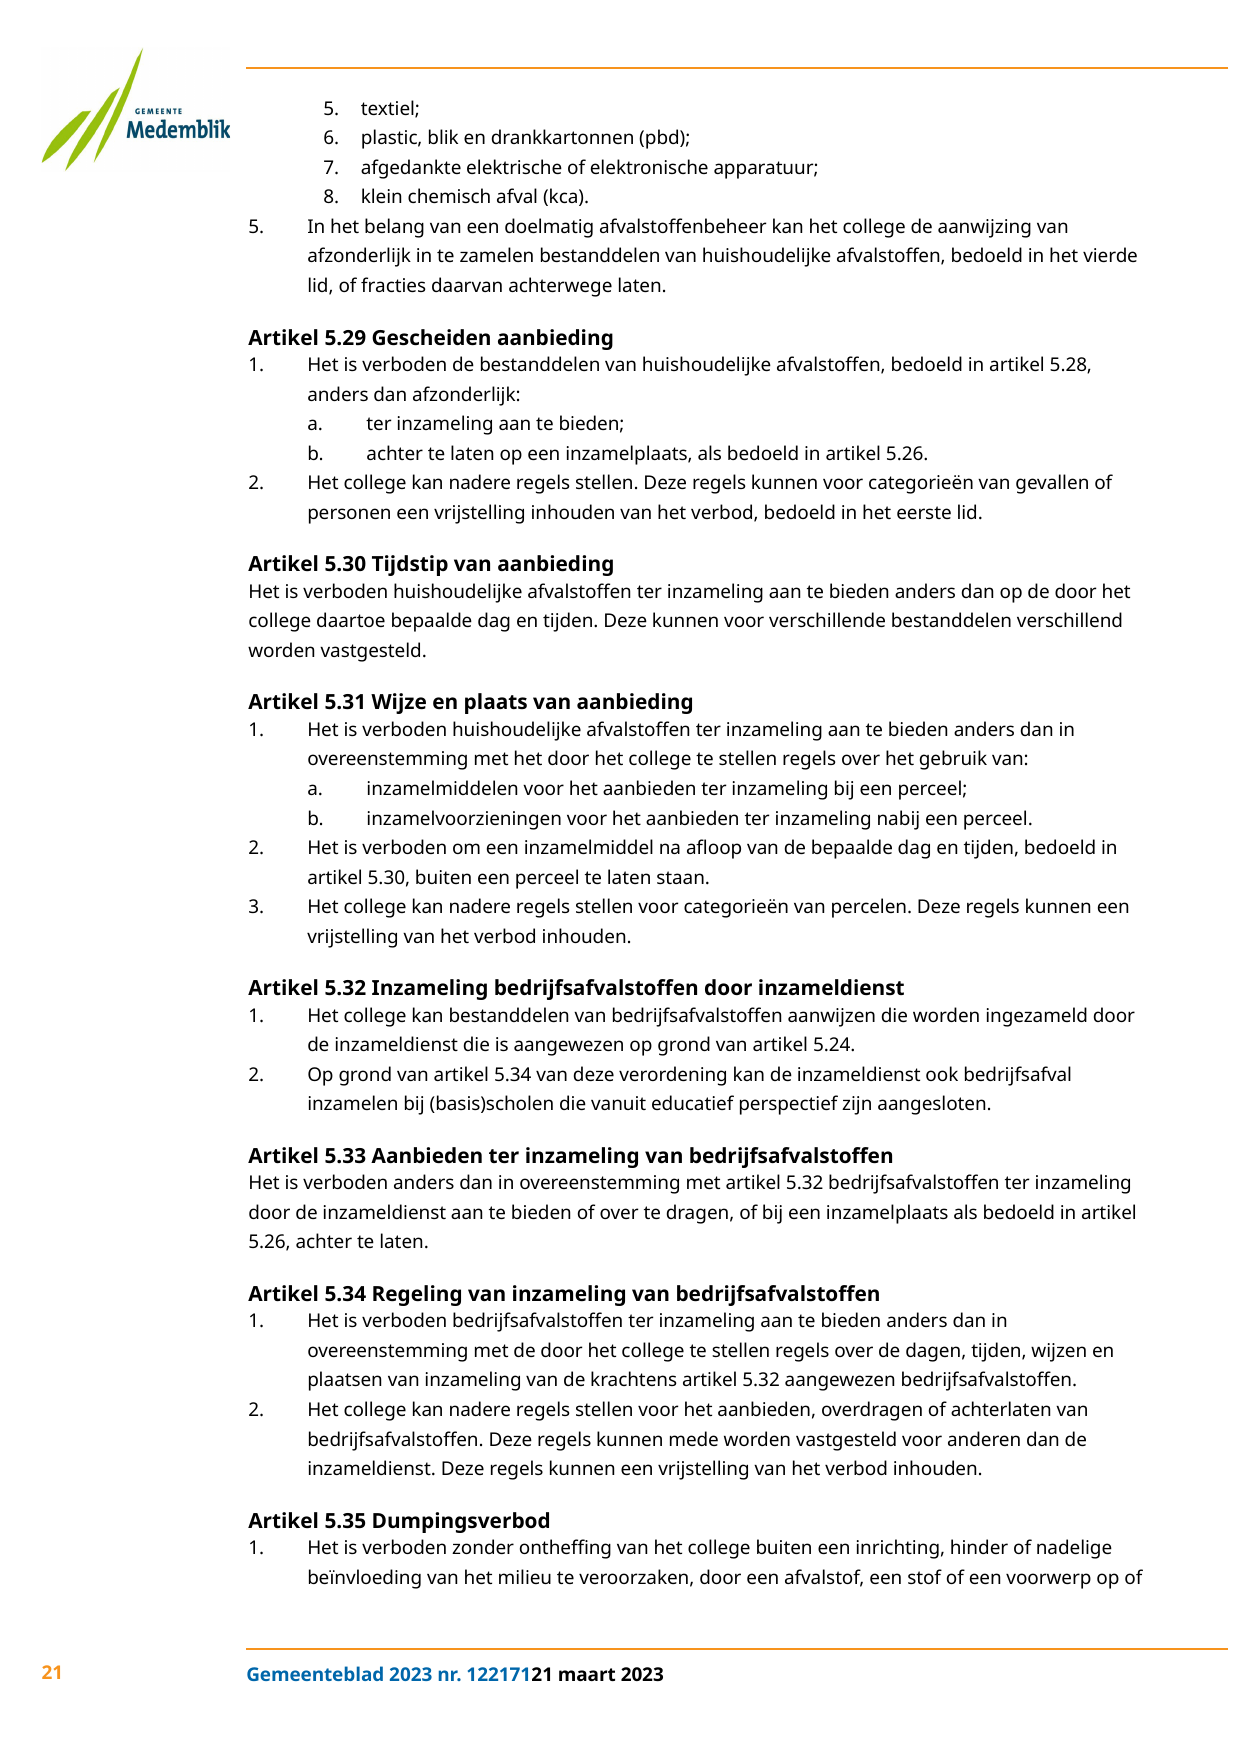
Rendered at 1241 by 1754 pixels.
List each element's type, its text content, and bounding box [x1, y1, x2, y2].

list inzamelmiddelen voor het aanbieden ter inzameling bij een perceel; [307, 775, 1152, 801]
list afgedankte elektrische of elektronische apparatuur; [323, 154, 1152, 180]
list inzamelvoorzieningen voor het aanbieden ter inzameling nabij een perceel. [307, 805, 1152, 830]
list Het is verboden om een inzamelmiddel na afloop van de bepaalde dag en tijden, bedoeld in artikel 5.30, buiten een perceel te laten staan. [248, 834, 1152, 889]
text Artikel 5.30 Tijdstip van aanbieding [248, 549, 1152, 578]
text Artikel 5.34 Regeling van inzameling van bedrijfsafvalstoffen [248, 1279, 1152, 1307]
list klein chemisch afval (kca). [323, 183, 1152, 209]
text Artikel 5.35 Dumpingsverbod [248, 1506, 1152, 1534]
text Artikel 5.32 Inzameling bedrijfsafvalstoffen door inzameldienst [248, 973, 1152, 1002]
text Artikel 5.33 Aanbieden ter inzameling van bedrijfsafvalstoffen [248, 1141, 1152, 1169]
text Artikel 5.29 Gescheiden aanbieding [248, 323, 1152, 351]
list ter inzameling aan te bieden; [307, 410, 1152, 436]
picture [41, 47, 231, 172]
list Het college kan nadere regels stellen. Deze regels kunnen voor categorieën van gevallen of personen een vrijstelling inhouden van het verbod, bedoeld in het eerste lid. [248, 469, 1152, 525]
list plastic, blik en drankkartonnen (pbd); [323, 124, 1152, 150]
text Artikel 5.31 Wijze en plaats van aanbieding [248, 687, 1152, 716]
list In het belang van een doelmatig afvalstoffenbeheer kan het college de aanwijzing van afzonderlijk in te zamelen bestanddelen van huishoudelijke afvalstoffen, bedoeld in het vierde lid, of fracties daarvan achterwege laten. [248, 213, 1152, 298]
list textiel; [323, 95, 1152, 121]
list Het college kan nadere regels stellen voor categorieën van percelen. Deze regels kunnen een vrijstelling van het verbod inhouden. [248, 893, 1152, 949]
list Het is verboden zonder ontheffing van het college buiten een inrichting, hinder of nadelige beïnvloeding van het milieu te veroorzaken, door een afvalstof, een stof of een voorwerp op of [248, 1534, 1152, 1589]
list Het is verboden huishoudelijke afvalstoffen ter inzameling aan te bieden anders dan in overeenstemming met het door het college te stellen regels over het gebruik van: [248, 716, 1152, 771]
list Het college kan nadere regels stellen voor het aanbieden, overdragen of achterlaten van bedrijfsafvalstoffen. Deze regels kunnen mede worden vastgesteld voor anderen dan de inzameldienst. Deze regels kunnen een vrijstelling van het verbod inhouden. [248, 1396, 1152, 1481]
list Het is verboden bedrijfsafvalstoffen ter inzameling aan te bieden anders dan in overeenstemming met de door het college te stellen regels over de dagen, tijden, wijzen en plaatsen van inzameling van de krachtens artikel 5.32 aangewezen bedrijfsafvalstoffen. [248, 1307, 1152, 1392]
text Het is verboden huishoudelijke afvalstoffen ter inzameling aan te bieden anders dan op de door het college daartoe bepaalde dag en tijden. Deze kunnen voor verschillende bestanddelen verschillend worden vastgesteld. [248, 578, 1152, 663]
list achter te laten op een inzamelplaats, als bedoeld in artikel 5.26. [307, 440, 1152, 466]
text Het is verboden anders dan in overeenstemming met artikel 5.32 bedrijfsafvalstoffen ter inzameling door de inzameldienst aan te bieden of over te dragen, of bij een inzamelplaats als bedoeld in artikel 5.26, achter te laten. [248, 1169, 1152, 1254]
list Het is verboden de bestanddelen van huishoudelijke afvalstoffen, bedoeld in artikel 5.28, anders dan afzonderlijk: [248, 351, 1152, 406]
list Op grond van artikel 5.34 van deze verordening kan de inzameldienst ook bedrijfsafval inzamelen bij (basis)scholen die vanuit educatief perspectief zijn aangesloten. [248, 1061, 1152, 1116]
list Het college kan bestanddelen van bedrijfsafvalstoffen aanwijzen die worden ingezameld door de inzameldienst die is aangewezen op grond van artikel 5.24. [248, 1002, 1152, 1057]
